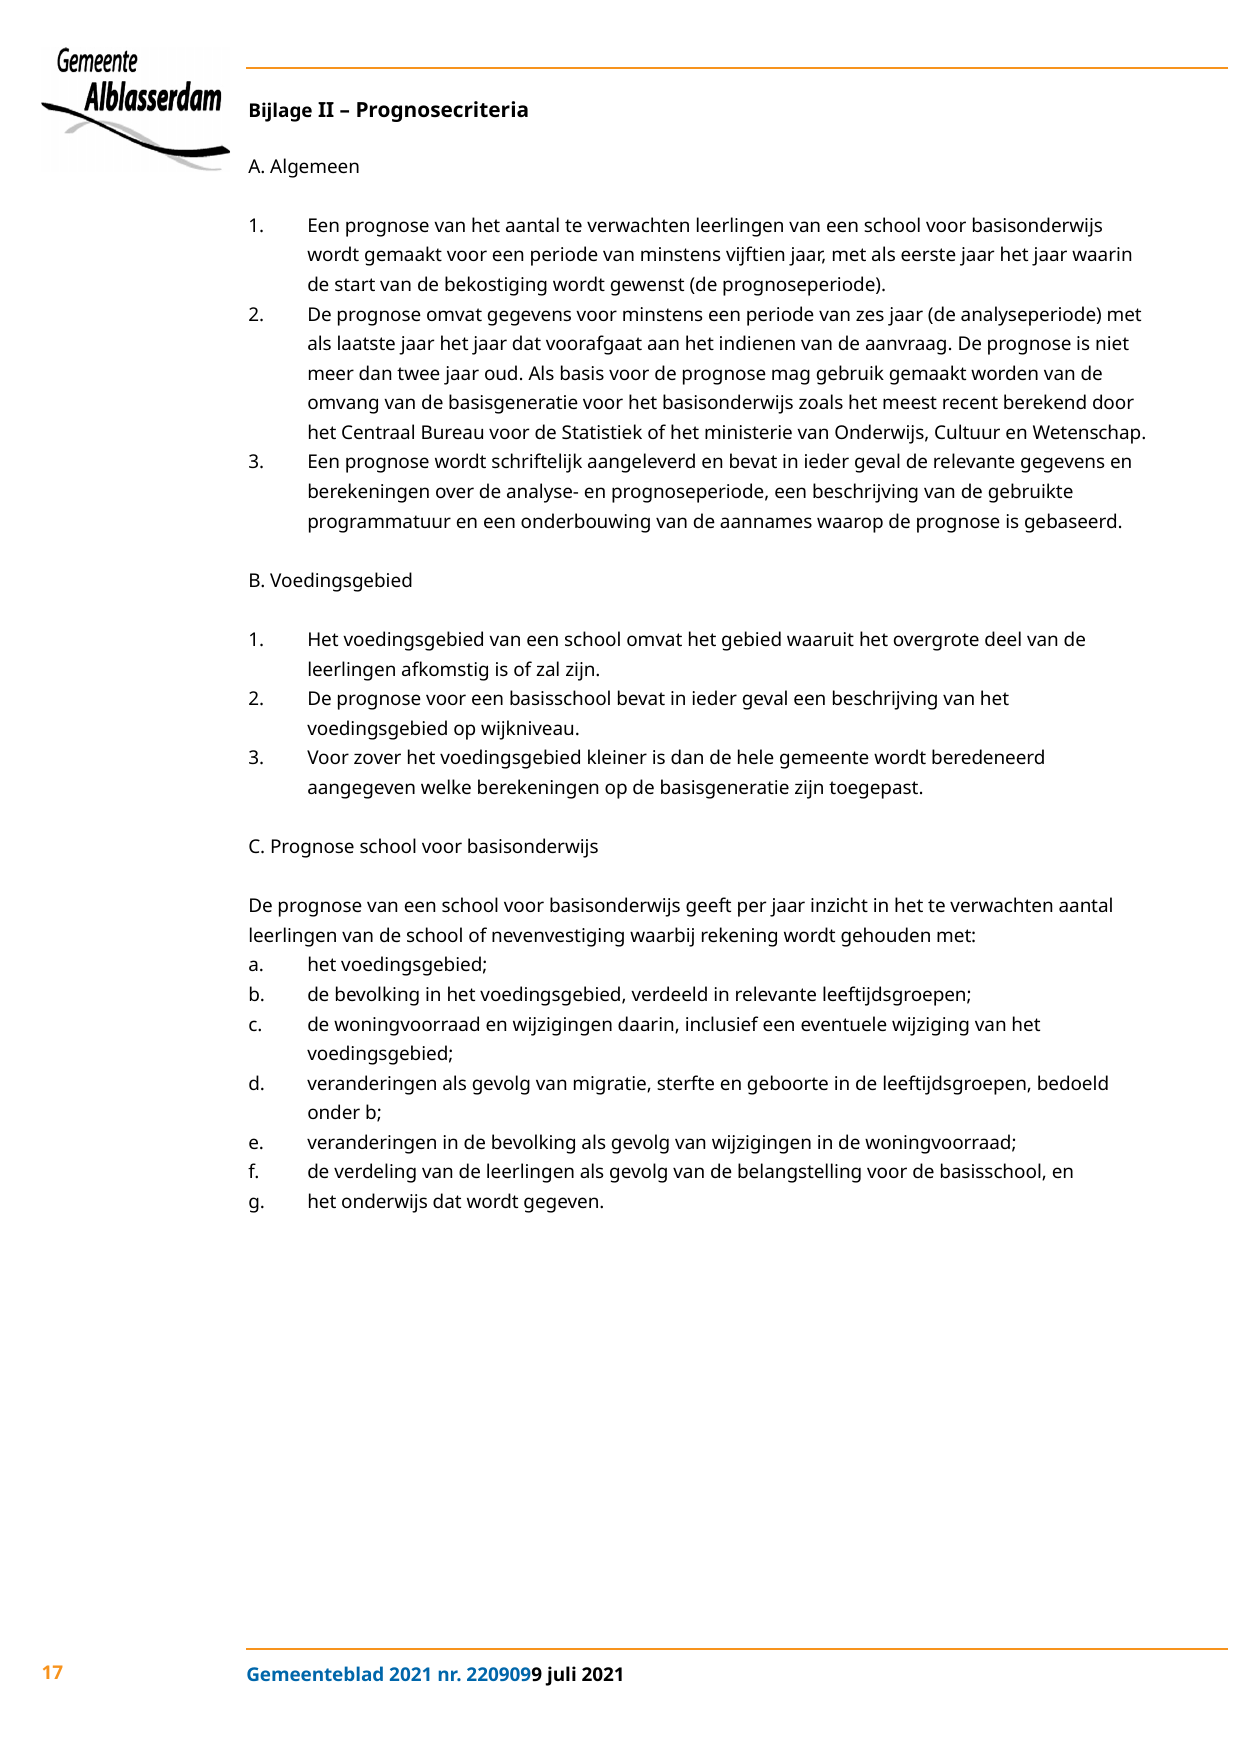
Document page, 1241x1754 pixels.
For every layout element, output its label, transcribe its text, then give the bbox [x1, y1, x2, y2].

list veranderingen in de bevolking als gevolg van wijzigingen in de woningvoorraad; [248, 1129, 1152, 1155]
list Het voedingsgebied van een school omvat het gebied waaruit het overgrote deel van de leerlingen afkomstig is of zal zijn. [248, 626, 1152, 682]
text Bijlage II – Prognosecriteria [248, 95, 1152, 123]
text C. Prognose school voor basisonderwijs [248, 833, 1152, 859]
list Een prognose wordt schriftelijk aangeleverd en bevat in ieder geval de relevante gegevens en berekeningen over de analyse- en prognoseperiode, een beschrijving van de gebruikte programmatuur en een onderbouwing van de aannames waarop de prognose is gebaseerd. [248, 449, 1152, 534]
list Voor zover het voedingsgebied kleiner is dan de hele gemeente wordt beredeneerd aangegeven welke berekeningen op de basisgeneratie zijn toegepast. [248, 744, 1152, 800]
list De prognose voor een basisschool bevat in ieder geval een beschrijving van het voedingsgebied op wijkniveau. [248, 685, 1152, 741]
list de bevolking in het voedingsgebied, verdeeld in relevante leeftijdsgroepen; [248, 981, 1152, 1007]
text A. Algemeen [248, 153, 1152, 179]
text B. Voedingsgebied [248, 567, 1152, 593]
text De prognose van een school voor basisonderwijs geeft per jaar inzicht in het te verwachten aantal leerlingen van de school of nevenvestiging waarbij rekening wordt gehouden met: [248, 892, 1152, 948]
list het voedingsgebied; [248, 952, 1152, 977]
list de woningvoorraad en wijzigingen daarin, inclusief een eventuele wijziging van het voedingsgebied; [248, 1011, 1152, 1066]
list de verdeling van de leerlingen als gevolg van de belangstelling voor de basisschool, en [248, 1159, 1152, 1184]
list veranderingen als gevolg van migratie, sterfte en geboorte in de leeftijdsgroepen, bedoeld onder b; [248, 1070, 1152, 1125]
picture [41, 47, 231, 172]
list Een prognose van het aantal te verwachten leerlingen van een school voor basisonderwijs wordt gemaakt voor een periode van minstens vijftien jaar, met als eerste jaar het jaar waarin de start van de bekostiging wordt gewenst (de prognoseperiode). [248, 212, 1152, 297]
list het onderwijs dat wordt gegeven. [248, 1188, 1152, 1214]
list De prognose omvat gegevens voor minstens een periode van zes jaar (de analyseperiode) met als laatste jaar het jaar dat voorafgaat aan het indienen van de aanvraag. De prognose is niet meer dan twee jaar oud. Als basis voor de prognose mag gebruik gemaakt worden van de omvang van de basisgeneratie voor het basisonderwijs zoals het meest recent berekend door het Centraal Bureau voor de Statistiek of het ministerie van Onderwijs, Cultuur en Wetenschap. [248, 301, 1152, 445]
